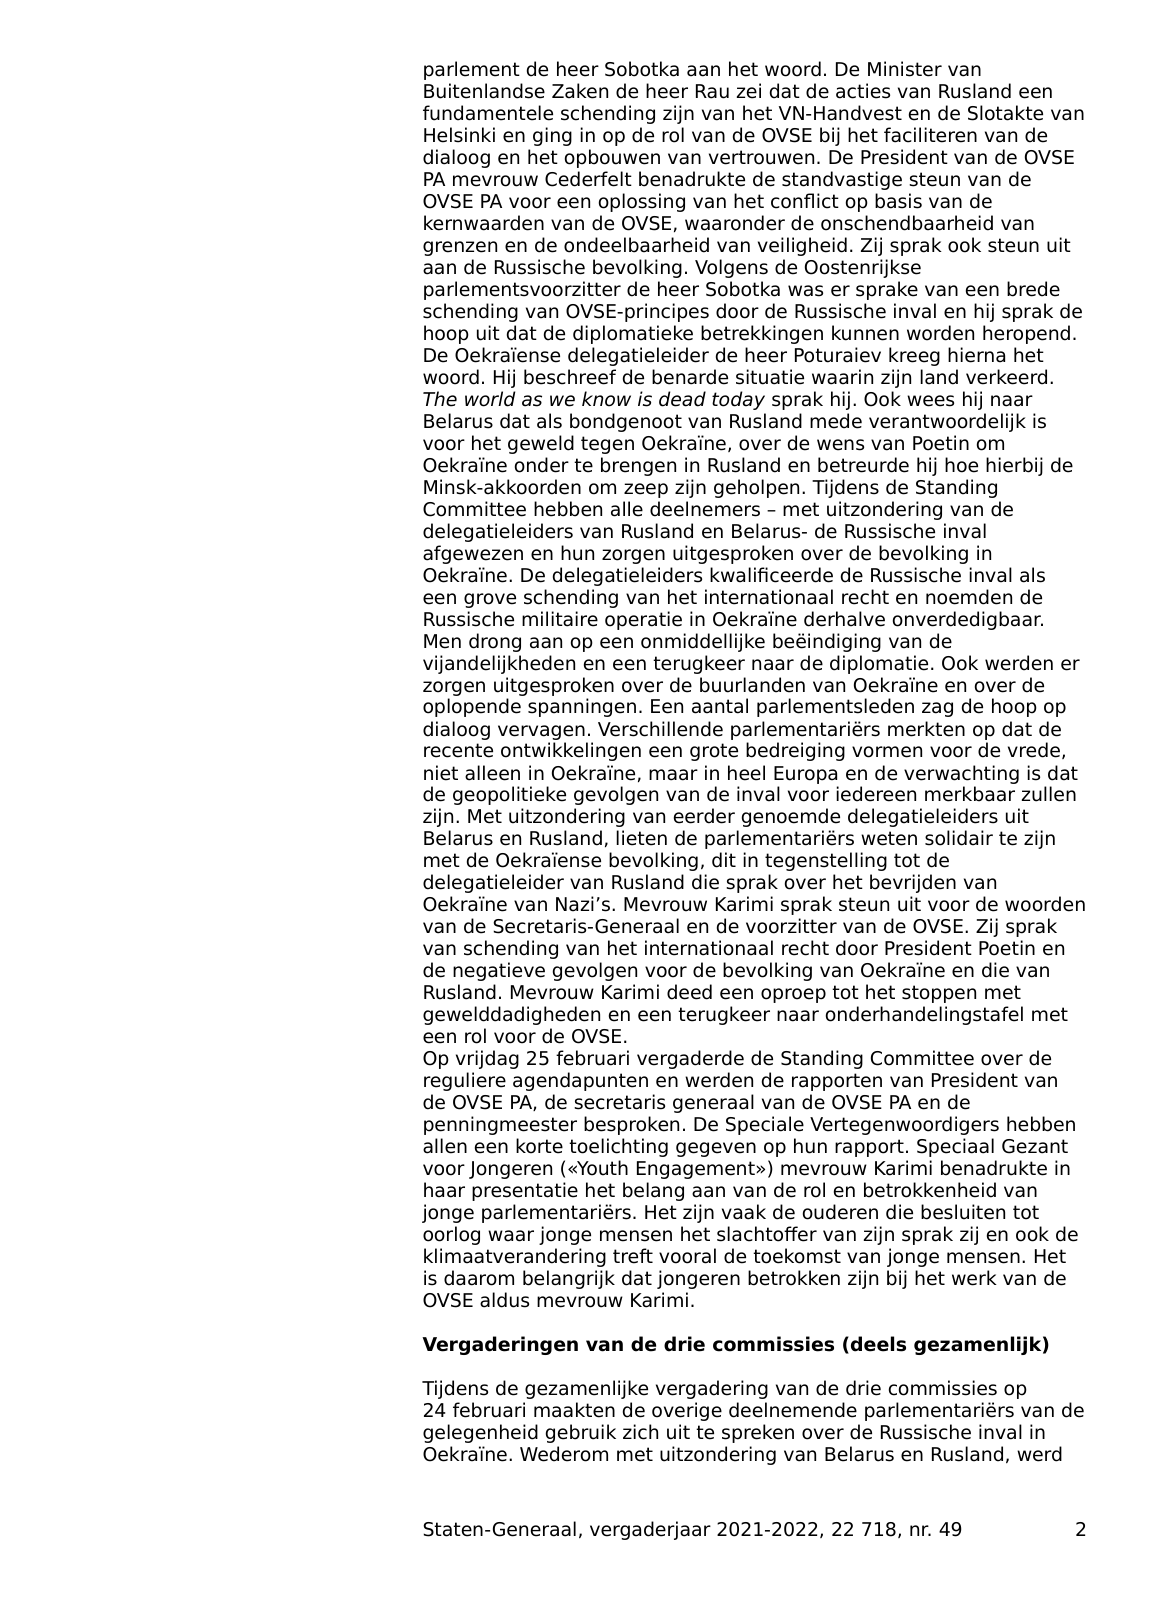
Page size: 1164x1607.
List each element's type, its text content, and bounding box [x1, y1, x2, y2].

subtitle Vergaderingen van de drie commissies (deels gezamenlijk) [422, 1334, 1087, 1356]
text Tijdens de gezamenlijke vergadering van de drie commissies op 24 februari maakten de overige deelnemende parlementariërs van de gelegenheid gebruik zich uit te spreken over de Russische inval in Oekraïne. Wederom met uitzondering van Belarus en Rusland, werd [422, 1378, 1087, 1466]
text Op vrijdag 25 februari vergaderde de Standing Committee over de reguliere agendapunten en werden de rapporten van President van de OVSE PA, de secretaris generaal van de OVSE PA en de penningmeester besproken. De Speciale Vertegenwoordigers hebben allen een korte toelichting gegeven op hun rapport. Speciaal Gezant voor Jongeren («Youth Engagement») mevrouw Karimi benadrukte in haar presentatie het belang aan van de rol en betrokkenheid van jonge parlementariërs. Het zijn vaak de ouderen die besluiten tot oorlog waar jonge mensen het slachtoffer van zijn sprak zij en ook de klimaatverandering treft vooral de toekomst van jonge mensen. Het is daarom belangrijk dat jongeren betrokken zijn bij het werk van de OVSE aldus mevrouw Karimi. [422, 1048, 1087, 1312]
text parlement de heer Sobotka aan het woord. De Minister van Buitenlandse Zaken de heer Rau zei dat de acties van Rusland een fundamentele schending zijn van het VN-Handvest en de Slotakte van Helsinki en ging in op de rol van de OVSE bij het faciliteren van de dialoog en het opbouwen van vertrouwen. De President van de OVSE PA mevrouw Cederfelt benadrukte de standvastige steun van de OVSE PA voor een oplossing van het conflict op basis van de kernwaarden van de OVSE, waaronder de onschendbaarheid van grenzen en de ondeelbaarheid van veiligheid. Zij sprak ook steun uit aan de Russische bevolking. Volgens de Oostenrijkse parlementsvoorzitter de heer Sobotka was er sprake van een brede schending van OVSE-principes door de Russische inval en hij sprak de hoop uit dat de diplomatieke betrekkingen kunnen worden heropend. [422, 59, 1087, 345]
text De Oekraïense delegatieleider de heer Poturaiev kreeg hierna het woord. Hij beschreef de benarde situatie waarin zijn land verkeerd. The world as we know is dead today sprak hij. Ook wees hij naar Belarus dat als bondgenoot van Rusland mede verantwoordelijk is voor het geweld tegen Oekraïne, over de wens van Poetin om Oekraïne onder te brengen in Rusland en betreurde hij hoe hierbij de Minsk-akkoorden om zeep zijn geholpen. Tijdens de Standing Committee hebben alle deelnemers – met uitzondering van de delegatieleiders van Rusland en Belarus- de Russische inval afgewezen en hun zorgen uitgesproken over de bevolking in Oekraïne. De delegatieleiders kwalificeerde de Russische inval als een grove schending van het internationaal recht en noemden de Russische militaire operatie in Oekraïne derhalve onverdedigbaar. Men drong aan op een onmiddellijke beëindiging van de vijandelijkheden en een terugkeer naar de diplomatie. Ook werden er zorgen uitgesproken over de buurlanden van Oekraïne en over de oplopende spanningen. Een aantal parlementsleden zag de hoop op dialoog vervagen. Verschillende parlementariërs merkten op dat de recente ontwikkelingen een grote bedreiging vormen voor de vrede, niet alleen in Oekraïne, maar in heel Europa en de verwachting is dat de geopolitieke gevolgen van de inval voor iedereen merkbaar zullen zijn. Met uitzondering van eerder genoemde delegatieleiders uit Belarus en Rusland, lieten de parlementariërs weten solidair te zijn met de Oekraïense bevolking, dit in tegenstelling tot de delegatieleider van Rusland die sprak over het bevrijden van Oekraïne van Nazi’s. Mevrouw Karimi sprak steun uit voor de woorden van de Secretaris-Generaal en de voorzitter van de OVSE. Zij sprak van schending van het internationaal recht door President Poetin en de negatieve gevolgen voor de bevolking van Oekraïne en die van Rusland. Mevrouw Karimi deed een oproep tot het stoppen met gewelddadigheden en een terugkeer naar onderhandelingstafel met een rol voor de OVSE. [422, 345, 1087, 1048]
